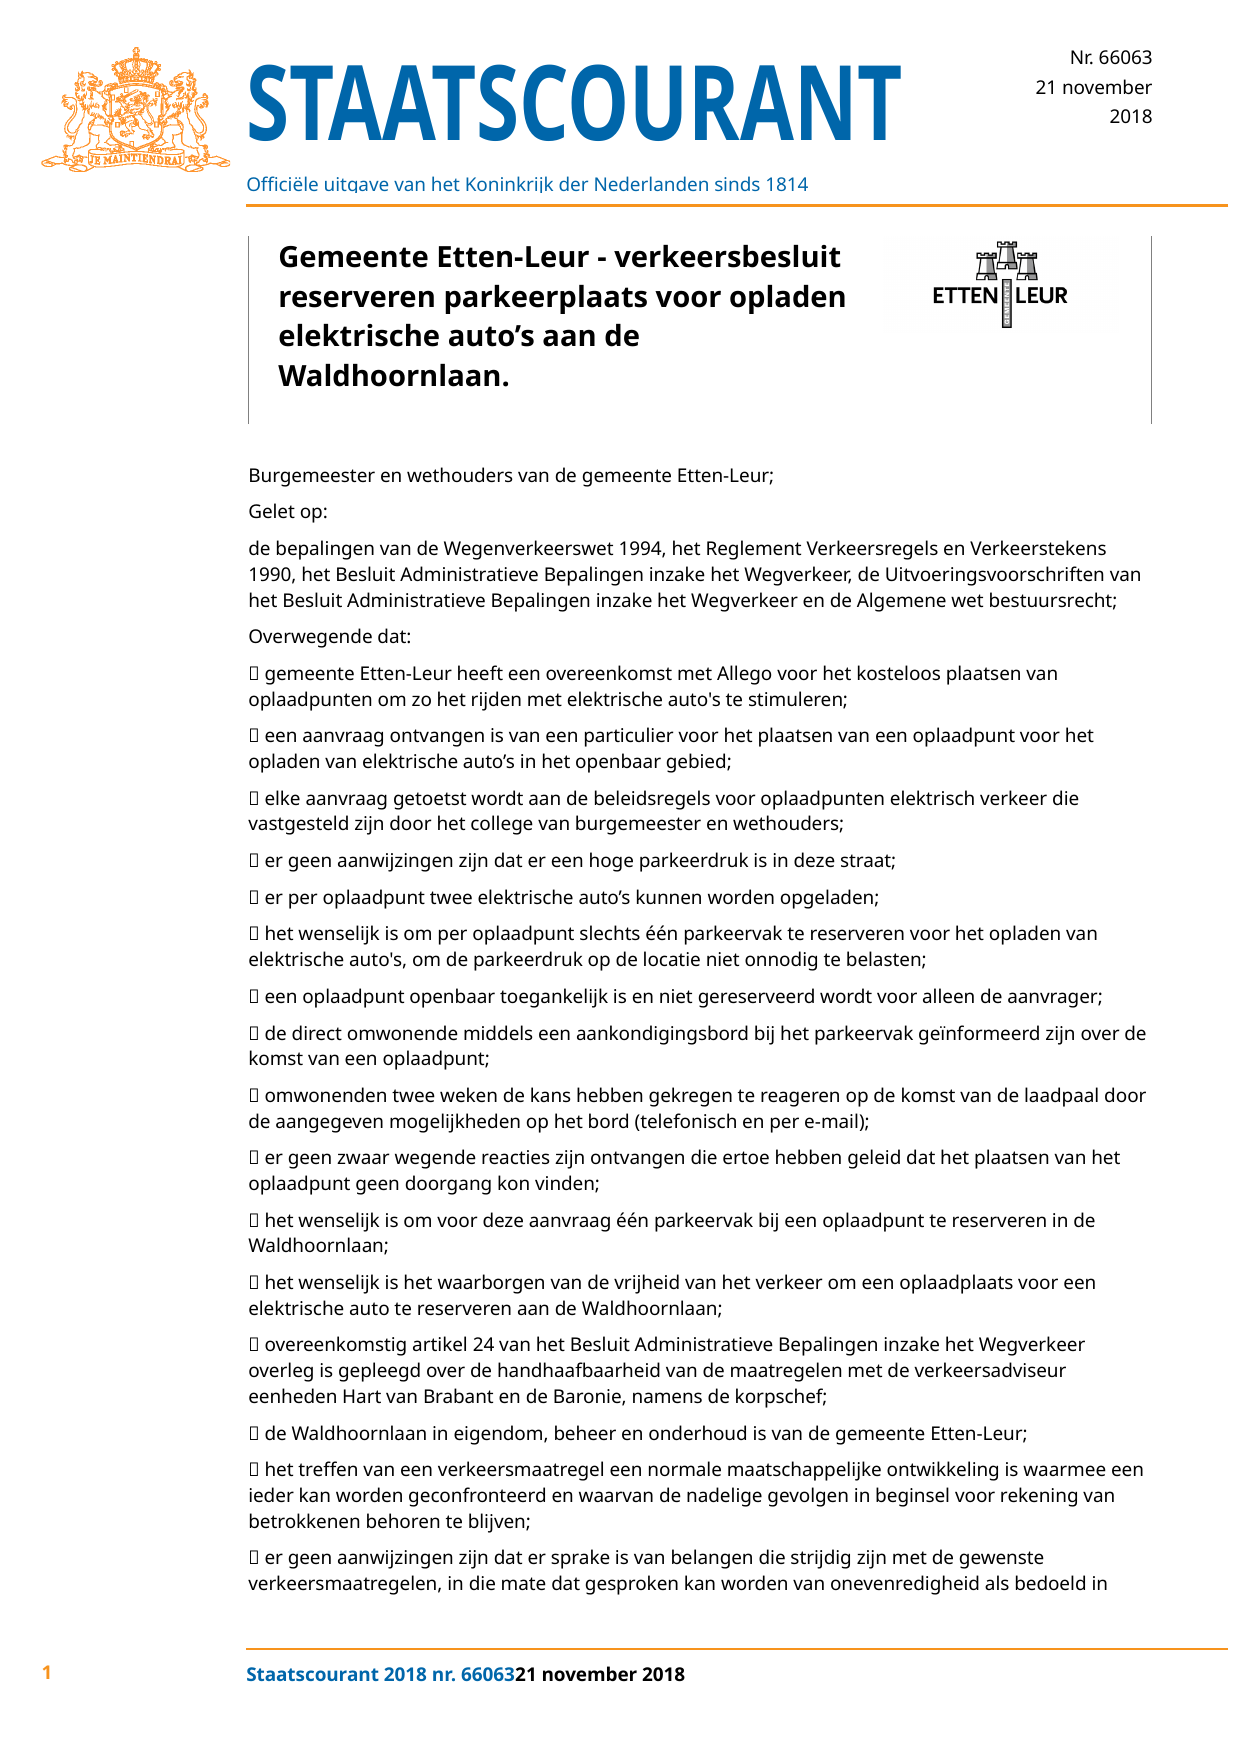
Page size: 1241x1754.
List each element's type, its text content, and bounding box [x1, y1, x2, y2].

text Overwegende dat: [248, 623, 1152, 649]
text  een aanvraag ontvangen is van een particulier voor het plaatsen van een oplaadpunt voor het opladen van elektrische auto’s in het openbaar gebied; [248, 722, 1152, 774]
table_header [1119, 236, 1151, 332]
text  er geen aanwijzingen zijn dat er sprake is van belangen die strijdig zijn met de gewenste verkeersmaatregelen, in die mate dat gesproken kan worden van onevenredigheid als bedoeld in [248, 1544, 1152, 1596]
text  er geen zwaar wegende reacties zijn ontvangen die ertoe hebben geleid dat het plaatsen van het oplaadpunt geen doorgang kon vinden; [248, 1144, 1152, 1196]
picture [41, 47, 231, 172]
text  overeenkomstig artikel 24 van het Besluit Administratieve Bepalingen inzake het Wegverkeer overleg is gepleegd over de handhaafbaarheid van de maatregelen met de verkeersadviseur eenheden Hart van Brabant en de Baronie, namens de korpschef; [248, 1332, 1152, 1409]
text  er geen aanwijzingen zijn dat er een hoge parkeerdruk is in deze straat; [248, 847, 1152, 873]
text Gelet op: [248, 499, 1152, 524]
table_header [850, 236, 882, 332]
text  de direct omwonende middels een aankondigingsbord bij het parkeervak geïnformeerd zijn over de komst van een oplaadpunt; [248, 1020, 1152, 1071]
picture [882, 236, 1119, 333]
text  elke aanvraag getoetst wordt aan de beleidsregels voor oplaadpunten elektrisch verkeer die vastgesteld zijn door het college van burgemeester en wethouders; [248, 785, 1152, 836]
text  de Waldhoornlaan in eigendom, beheer en onderhoud is van de gemeente Etten-Leur; [248, 1420, 1152, 1446]
text  het wenselijk is om voor deze aanvraag één parkeervak bij een oplaadpunt te reserveren in de Waldhoornlaan; [248, 1207, 1152, 1258]
text  het wenselijk is het waarborgen van de vrijheid van het verkeer om een oplaadplaats voor een elektrische auto te reserveren aan de Waldhoornlaan; [248, 1269, 1152, 1321]
text  omwonenden twee weken de kans hebben gekregen te reageren op de komst van de laadpaal door de aangegeven mogelijkheden op het bord (telefonisch en per e-mail); [248, 1082, 1152, 1133]
text  het treffen van een verkeersmaatregel een normale maatschappelijke ontwikkeling is waarmee een ieder kan worden geconfronteerd en waarvan de nadelige gevolgen in beginsel voor rekening van betrokkenen behoren te blijven; [248, 1456, 1152, 1534]
text  gemeente Etten-Leur heeft een overeenkomst met Allego voor het kosteloos plaatsen van oplaadpunten om zo het rijden met elektrische auto's te stimuleren; [248, 660, 1152, 712]
table_header Gemeente Etten-Leur - verkeersbesluit reserveren parkeerplaats voor opladen elektrische auto’s aan de Waldhoornlaan. [249, 236, 850, 424]
text  het wenselijk is om per oplaadpunt slechts één parkeervak te reserveren voor het opladen van elektrische auto's, om de parkeerdruk op de locatie niet onnodig te belasten; [248, 921, 1152, 972]
text de bepalingen van de Wegenverkeerswet 1994, het Reglement Verkeersregels en Verkeerstekens 1990, het Besluit Administratieve Bepalingen inzake het Wegverkeer, de Uitvoeringsvoorschriften van het Besluit Administratieve Bepalingen inzake het Wegverkeer en de Algemene wet bestuursrecht; [248, 535, 1152, 612]
table_header [850, 333, 1151, 424]
text  er per oplaadpunt twee elektrische auto’s kunnen worden opgeladen; [248, 884, 1152, 910]
text Burgemeester en wethouders van de gemeente Etten-Leur; [248, 462, 1152, 488]
text  een oplaadpunt openbaar toegankelijk is en niet gereserveerd wordt voor alleen de aanvrager; [248, 983, 1152, 1009]
